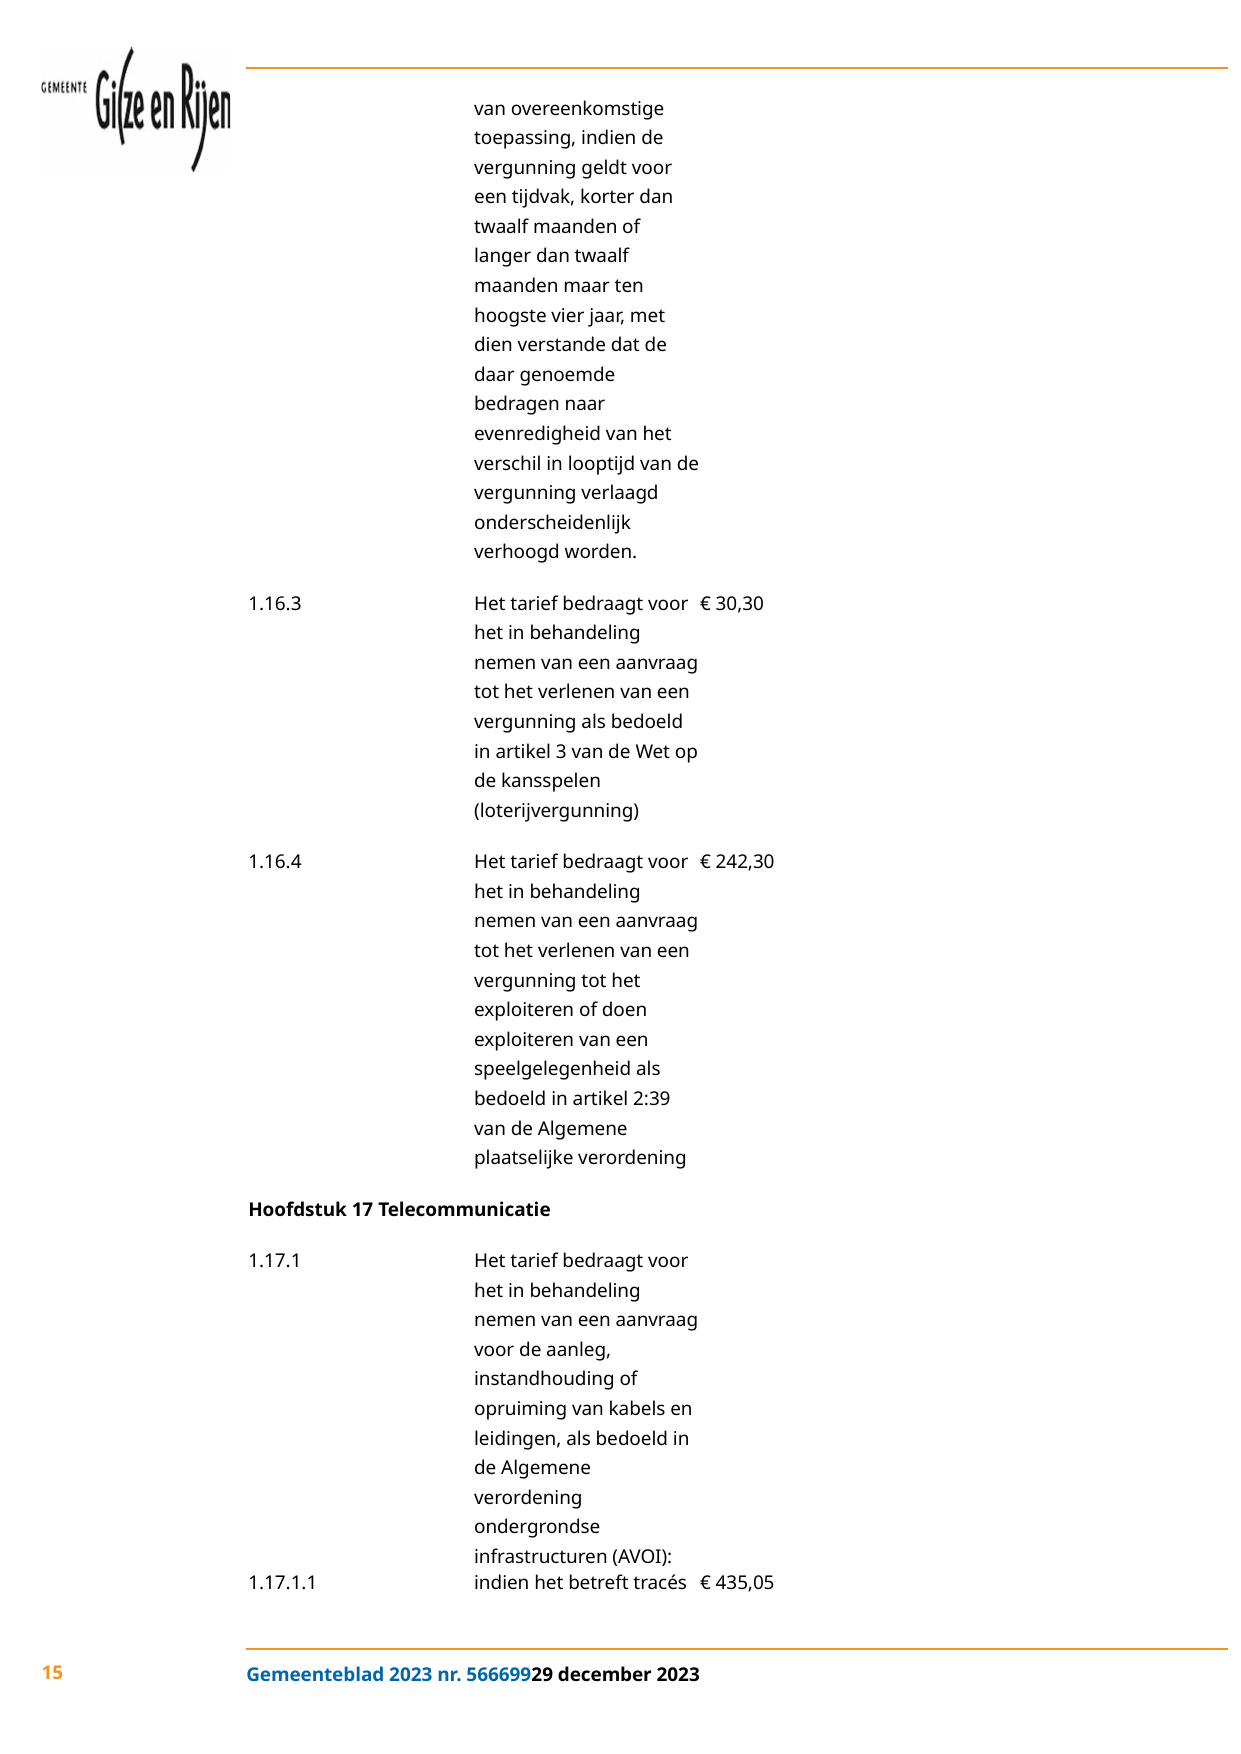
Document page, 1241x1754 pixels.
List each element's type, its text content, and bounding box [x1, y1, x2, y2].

table_cell [700, 95, 926, 564]
table_cell Het tarief bedraagt voor het in behandeling nemen van een aanvraag tot het verlenen van een vergunning tot het exploiteren of doen exploiteren van een speelgelegenheid als bedoeld in artikel 2:39 van de Algemene plaatselijke verordening [474, 849, 700, 1170]
table_cell € 242,30 [700, 849, 926, 1170]
table_cell [248, 1170, 926, 1196]
table_cell [248, 1222, 926, 1247]
table_cell [700, 564, 926, 590]
table_cell van overeenkomstige toepassing, indien de vergunning geldt voor een tijdvak, korter dan twaalf maanden of langer dan twaalf maanden maar ten hoogste vier jaar, met dien verstande dat de daar genoemde bedragen naar evenredigheid van het verschil in looptijd van de vergunning verlaagd onderscheidenlijk verhoogd worden. [474, 95, 700, 564]
table_cell 1.17.1 [248, 1247, 474, 1569]
table_cell € 435,05 [700, 1569, 926, 1594]
table_cell [248, 823, 474, 848]
table_cell [474, 564, 700, 590]
table_cell [248, 564, 474, 590]
table_cell [474, 823, 700, 848]
table_cell [700, 1247, 926, 1569]
table_cell [700, 823, 926, 848]
table_cell Het tarief bedraagt voor het in behandeling nemen van een aanvraag voor de aanleg, instandhouding of opruiming van kabels en leidingen, als bedoeld in de Algemene verordening ondergrondse infrastructuren (AVOI): [474, 1247, 700, 1569]
table_cell 1.16.3 [248, 590, 474, 823]
picture [41, 47, 231, 172]
table_cell Het tarief bedraagt voor het in behandeling nemen van een aanvraag tot het verlenen van een vergunning als bedoeld in artikel 3 van de Wet op de kansspelen (loterijvergunning) [474, 590, 700, 823]
table_cell € 30,30 [700, 590, 926, 823]
table_cell indien het betreft tracés [474, 1569, 700, 1594]
table_cell 1.16.4 [248, 849, 474, 1170]
table_cell Hoofdstuk 17 Telecommunicatie [248, 1196, 926, 1222]
table_cell [248, 95, 474, 564]
table_cell 1.17.1.1 [248, 1569, 474, 1594]
